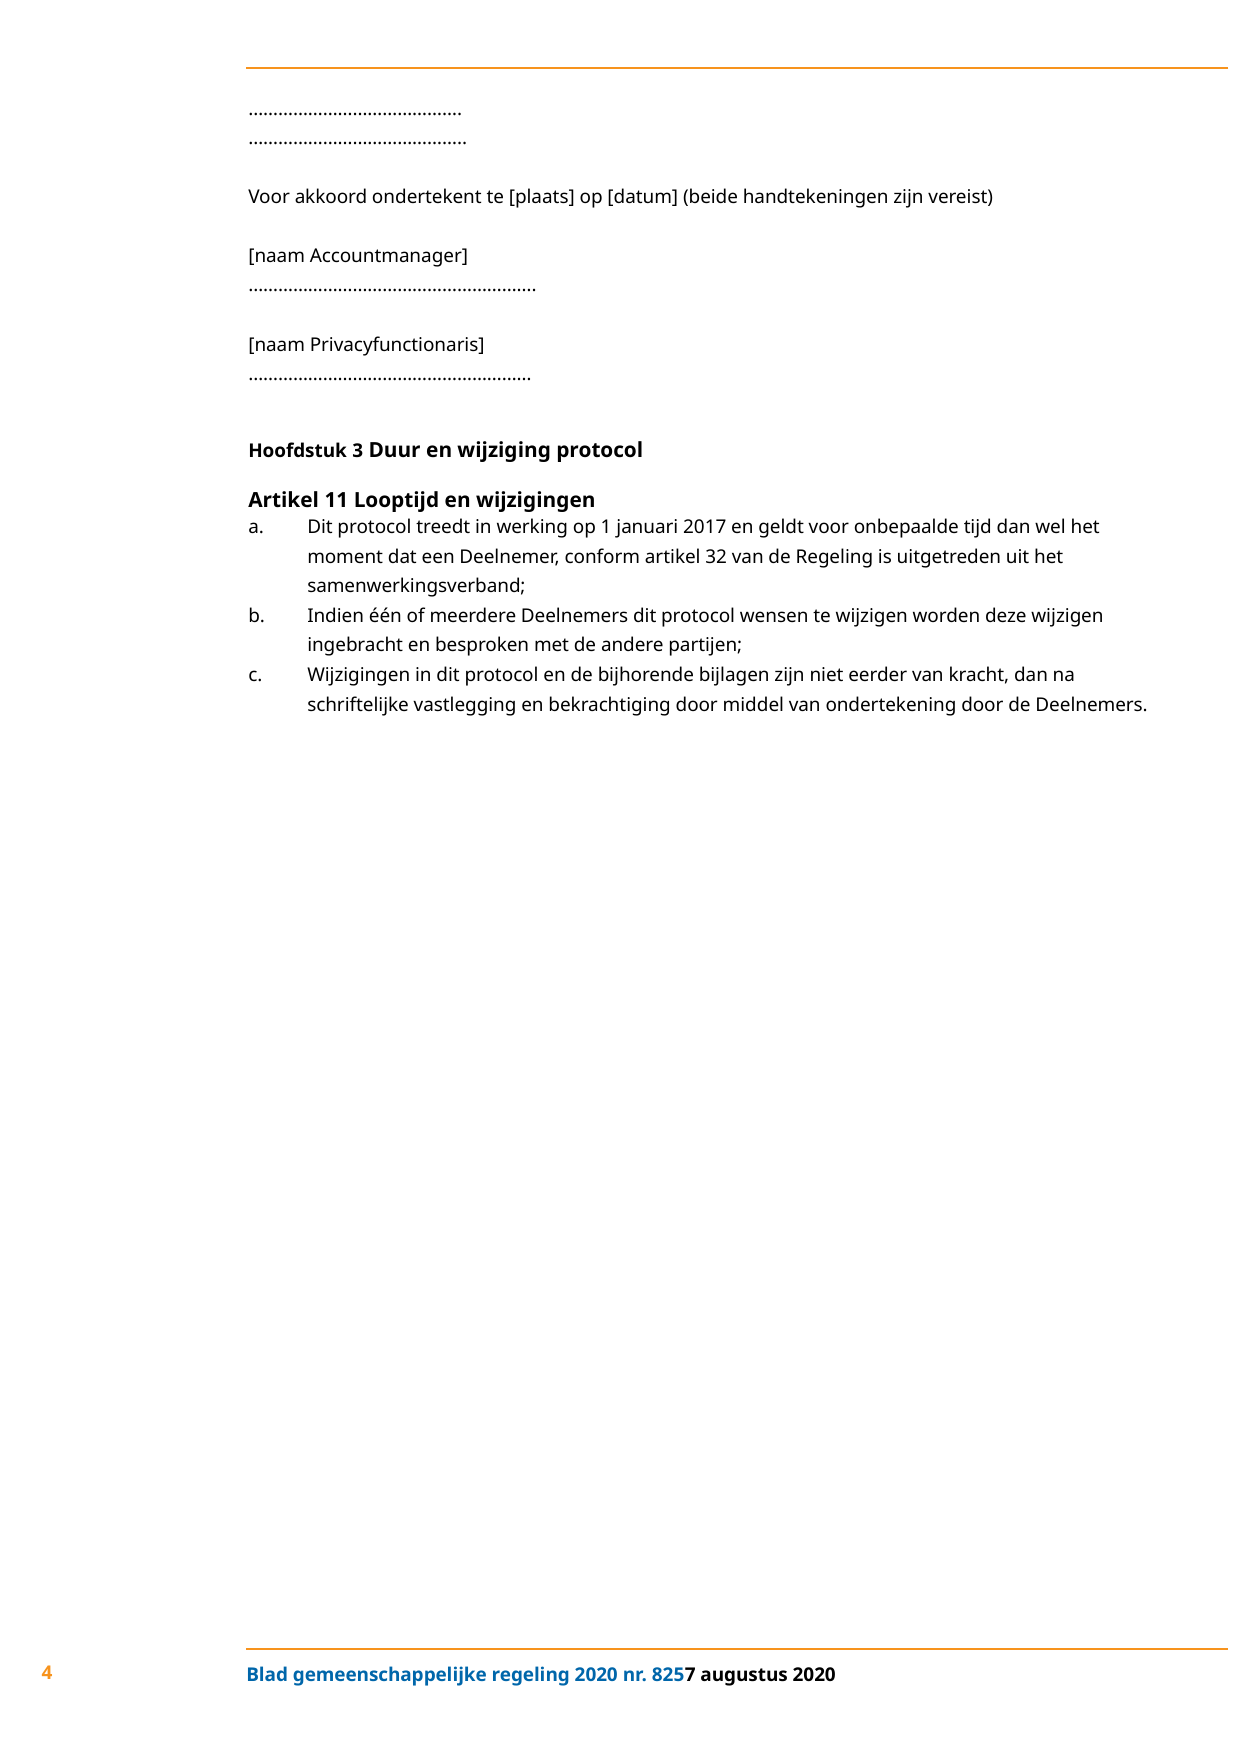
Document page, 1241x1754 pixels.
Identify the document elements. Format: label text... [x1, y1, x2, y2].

list Wijzigingen in dit protocol en de bijhorende bijlagen zijn niet eerder van kracht, dan na schriftelijke vastlegging en bekrachtiging door middel van ondertekening door de Deelnemers. [248, 661, 1152, 717]
text [naam Accountmanager] [248, 242, 1152, 268]
list Indien één of meerdere Deelnemers dit protocol wensen te wijzigen worden deze wijzigen ingebracht en besproken met de andere partijen; [248, 602, 1152, 657]
table_header ……………………………………. …………………………………….. [248, 95, 1152, 150]
text Artikel 11 Looptijd en wijzigingen [248, 485, 1152, 513]
text …………………………………………………. [248, 272, 1152, 297]
text [naam Privacyfunctionaris] [248, 331, 1152, 357]
picture [41, 47, 231, 172]
list Dit protocol treedt in werking op 1 januari 2017 en geldt voor onbepaalde tijd dan wel het moment dat een Deelnemer, conform artikel 32 van de Regeling is uitgetreden uit het samenwerkingsverband; [248, 513, 1152, 598]
text Hoofdstuk 3 Duur en wijziging protocol [248, 436, 1152, 464]
text Voor akkoord ondertekent te [plaats] op [datum] (beide handtekeningen zijn vereist) [248, 183, 1152, 209]
text ………………………………………………… [248, 360, 1152, 386]
